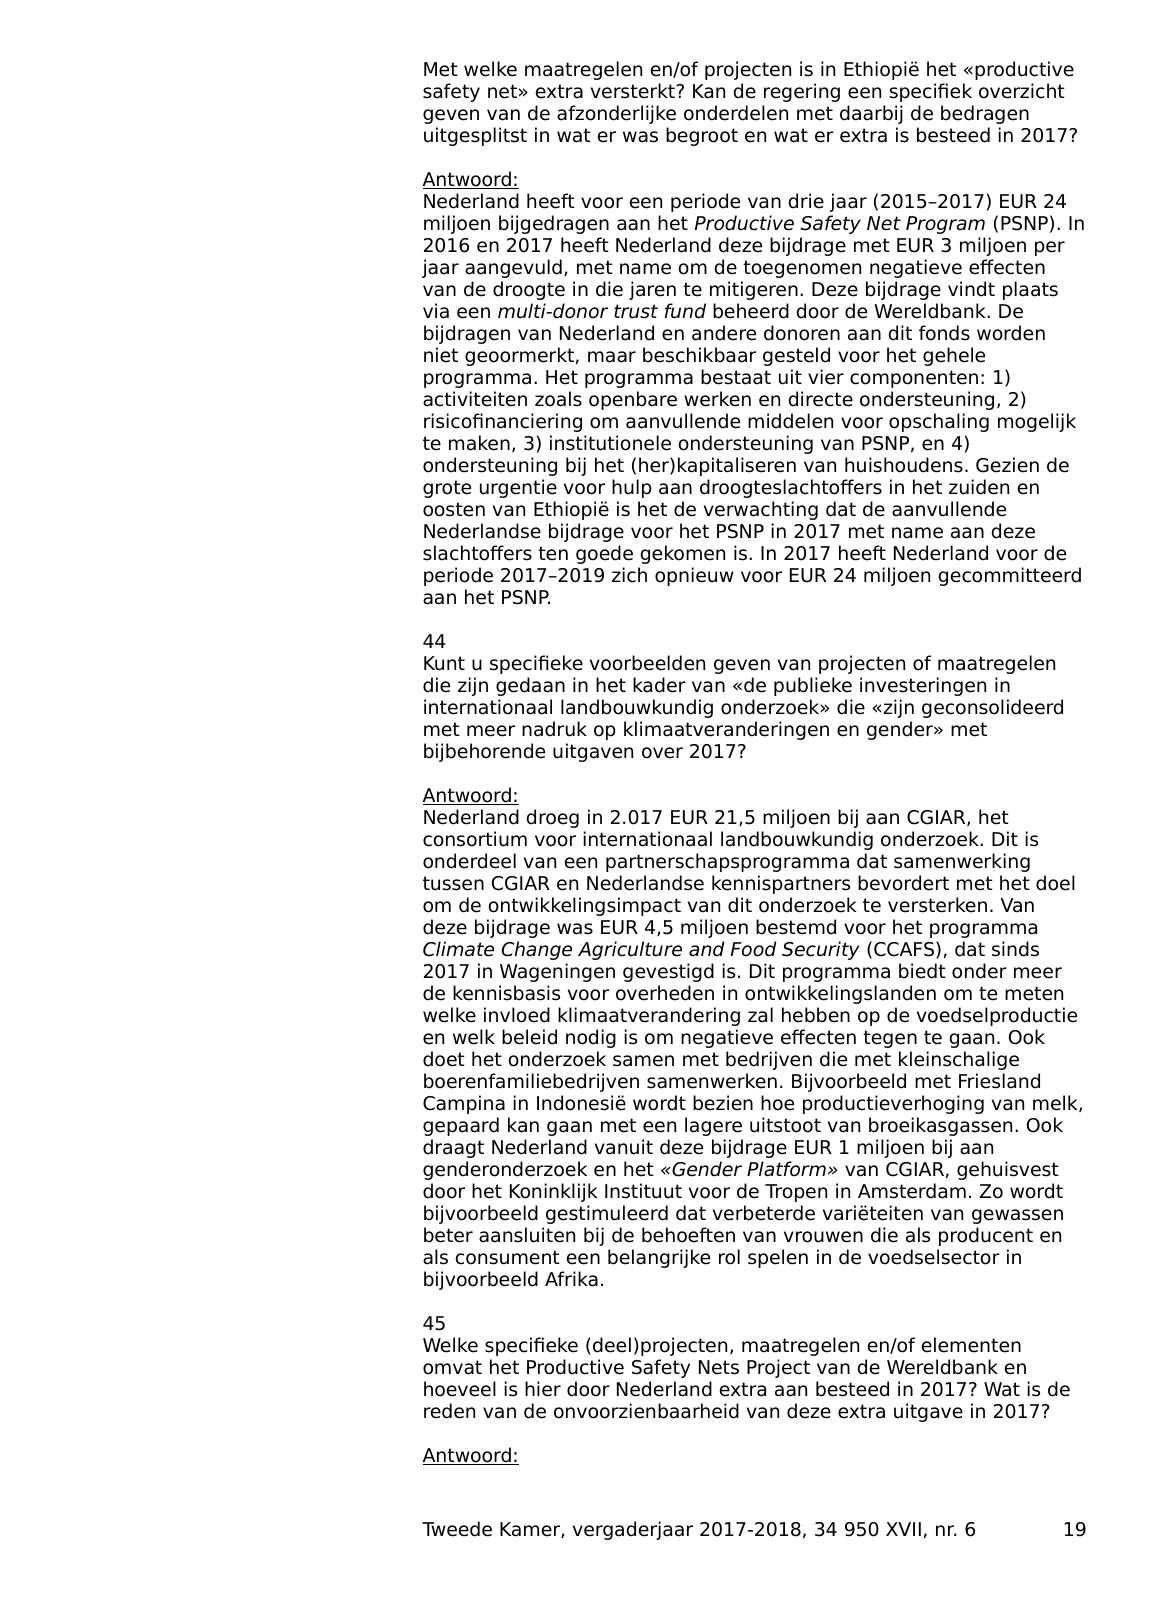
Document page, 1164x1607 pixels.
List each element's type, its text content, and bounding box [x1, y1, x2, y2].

text Antwoord: [422, 169, 1087, 191]
text Antwoord: [422, 785, 1087, 807]
text Nederland droeg in 2.017 EUR 21,5 miljoen bij aan CGIAR, het consortium voor internationaal landbouwkundig onderzoek. Dit is onderdeel van een partnerschapsprogramma dat samenwerking tussen CGIAR en Nederlandse kennispartners bevordert met het doel om de ontwikkelingsimpact van dit onderzoek te versterken. Van deze bijdrage was EUR 4,5 miljoen bestemd voor het programma Climate Change Agriculture and Food Security (CCAFS), dat sinds 2017 in Wageningen gevestigd is. Dit programma biedt onder meer de kennisbasis voor overheden in ontwikkelingslanden om te meten welke invloed klimaatverandering zal hebben op de voedselproductie en welk beleid nodig is om negatieve effecten tegen te gaan. Ook doet het onderzoek samen met bedrijven die met kleinschalige boerenfamiliebedrijven samenwerken. Bijvoorbeeld met Friesland Campina in Indonesië wordt bezien hoe productieverhoging van melk, gepaard kan gaan met een lagere uitstoot van broeikasgassen. Ook draagt Nederland vanuit deze bijdrage EUR 1 miljoen bij aan genderonderzoek en het «Gender Platform» van CGIAR, gehuisvest door het Koninklijk Instituut voor de Tropen in Amsterdam. Zo wordt bijvoorbeeld gestimuleerd dat verbeterde variëteiten van gewassen beter aansluiten bij de behoeften van vrouwen die als producent en als consument een belangrijke rol spelen in de voedselsector in bijvoorbeeld Afrika. [422, 807, 1087, 1291]
text Met welke maatregelen en/of projecten is in Ethiopië het «productive safety net» extra versterkt? Kan de regering een specifiek overzicht geven van de afzonderlijke onderdelen met daarbij de bedragen uitgesplitst in wat er was begroot en wat er extra is besteed in 2017? [422, 59, 1087, 147]
text 44 [422, 631, 1087, 653]
text Antwoord: [422, 1445, 1087, 1467]
text Nederland heeft voor een periode van drie jaar (2015–2017) EUR 24 miljoen bijgedragen aan het Productive Safety Net Program (PSNP). In 2016 en 2017 heeft Nederland deze bijdrage met EUR 3 miljoen per jaar aangevuld, met name om de toegenomen negatieve effecten van de droogte in die jaren te mitigeren. Deze bijdrage vindt plaats via een multi-donor trust fund beheerd door de Wereldbank. De bijdragen van Nederland en andere donoren aan dit fonds worden niet geoormerkt, maar beschikbaar gesteld voor het gehele programma. Het programma bestaat uit vier componenten: 1) activiteiten zoals openbare werken en directe ondersteuning, 2) risicofinanciering om aanvullende middelen voor opschaling mogelijk te maken, 3) institutionele ondersteuning van PSNP, en 4) ondersteuning bij het (her)kapitaliseren van huishoudens. Gezien de grote urgentie voor hulp aan droogteslachtoffers in het zuiden en oosten van Ethiopië is het de verwachting dat de aanvullende Nederlandse bijdrage voor het PSNP in 2017 met name aan deze slachtoffers ten goede gekomen is. In 2017 heeft Nederland voor de periode 2017–2019 zich opnieuw voor EUR 24 miljoen gecommitteerd aan het PSNP. [422, 191, 1087, 609]
text Welke specifieke (deel)projecten, maatregelen en/of elementen omvat het Productive Safety Nets Project van de Wereldbank en hoeveel is hier door Nederland extra aan besteed in 2017? Wat is de reden van de onvoorzienbaarheid van deze extra uitgave in 2017? [422, 1335, 1087, 1423]
text Kunt u specifieke voorbeelden geven van projecten of maatregelen die zijn gedaan in het kader van «de publieke investeringen in internationaal landbouwkundig onderzoek» die «zijn geconsolideerd met meer nadruk op klimaatveranderingen en gender» met bijbehorende uitgaven over 2017? [422, 653, 1087, 763]
text 45 [422, 1313, 1087, 1335]
